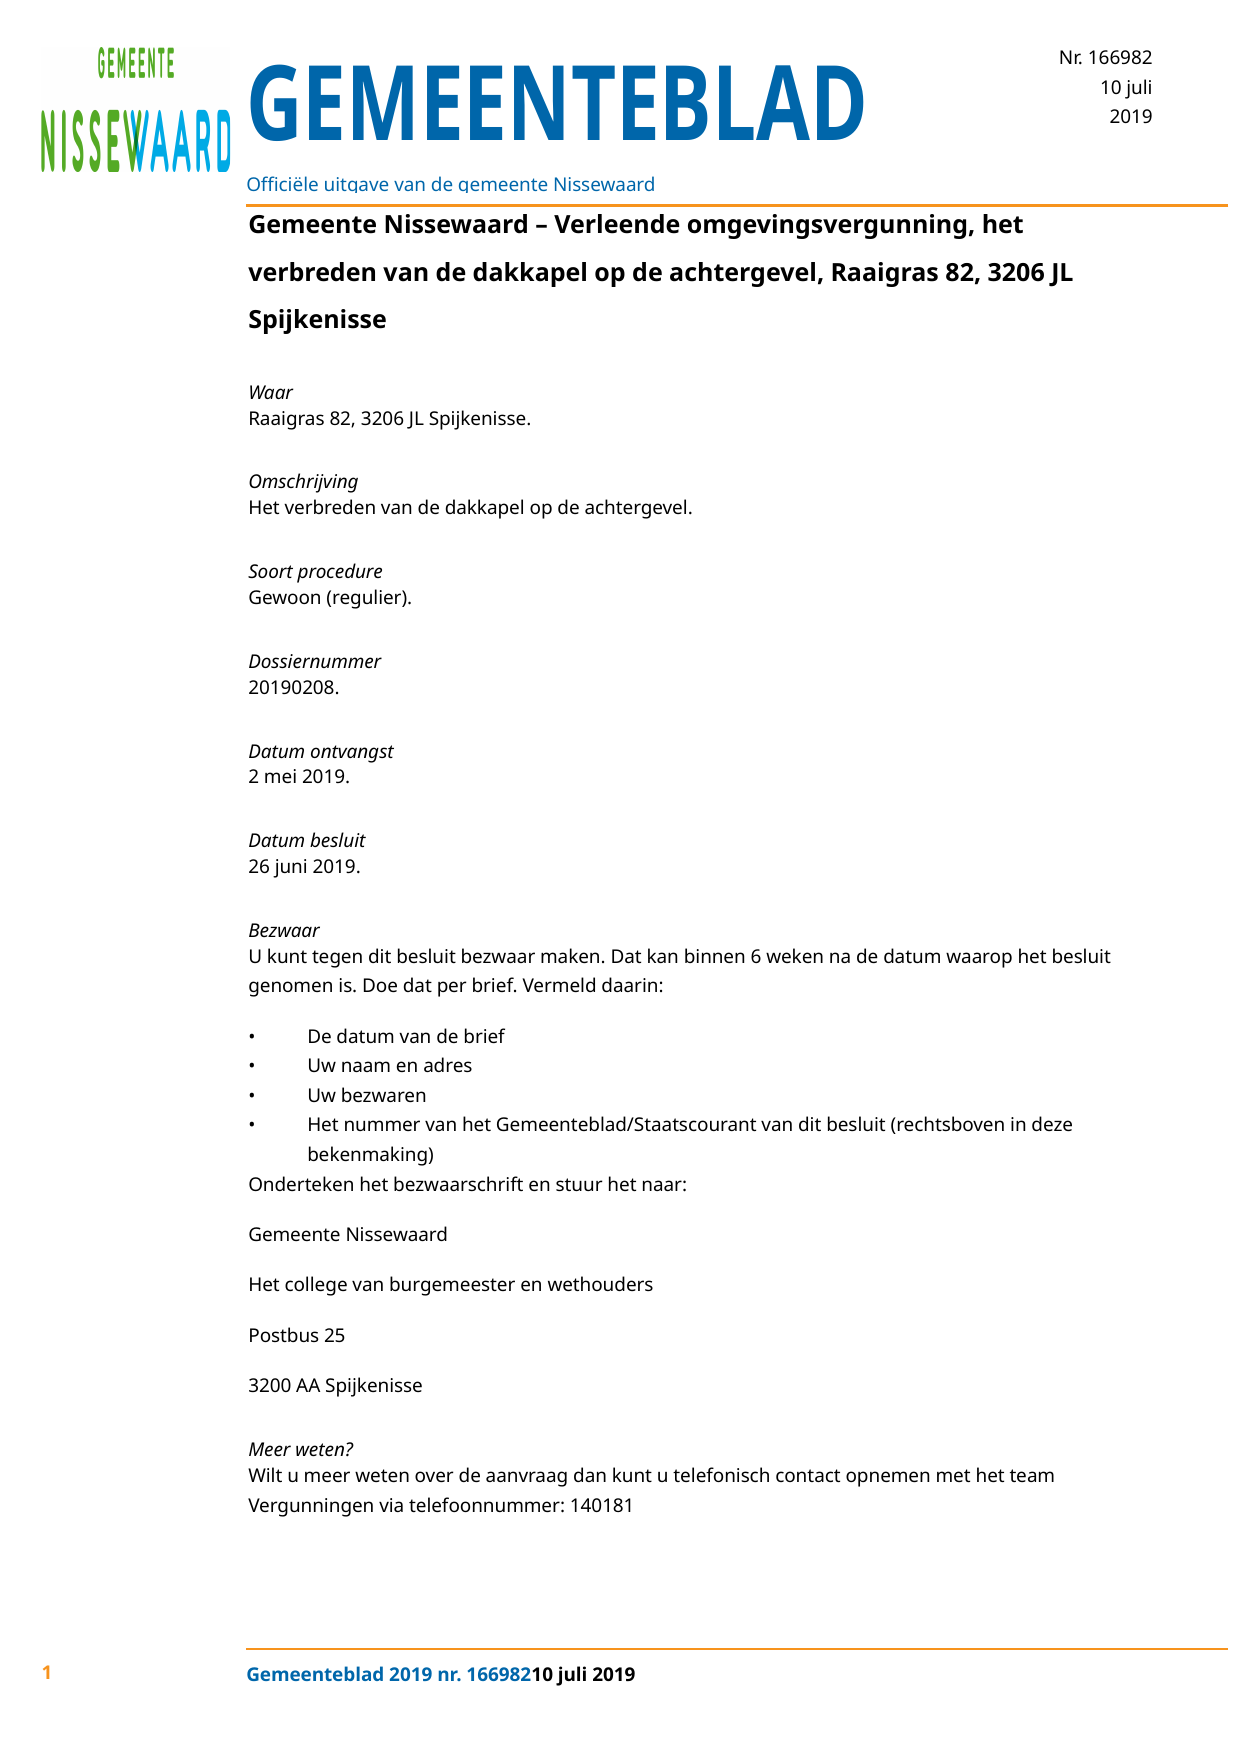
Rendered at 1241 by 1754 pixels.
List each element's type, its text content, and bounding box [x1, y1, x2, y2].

picture [154, 157, 165, 172]
text Datum besluit [248, 827, 1152, 853]
text 3200 AA Spijkenisse [248, 1372, 1152, 1398]
text Gewoon (regulier). [248, 584, 1152, 610]
text Waar [248, 379, 1152, 405]
text Meer weten? [248, 1436, 1152, 1462]
picture [176, 157, 187, 172]
text Bezwaar [248, 917, 1152, 943]
text Gemeente Nissewaard – Verleende omgevingsvergunning, het verbreden van de dakkapel op de achtergevel, Raaigras 82, 3206 JL Spijkenisse [248, 207, 1152, 336]
text Dossiernummer [248, 648, 1152, 674]
text Datum ontvangst [248, 738, 1152, 763]
text Soort procedure [248, 558, 1152, 584]
text 26 juni 2019. [248, 853, 1152, 879]
text Het verbreden van de dakkapel op de achtergevel. [248, 494, 1152, 520]
list De datum van de brief [248, 1023, 1152, 1049]
picture [222, 122, 227, 160]
list Uw bezwaren [248, 1082, 1152, 1108]
text Onderteken het bezwaarschrift en stuur het naar: [248, 1171, 1152, 1197]
text Gemeente Nissewaard [248, 1221, 1152, 1247]
text Wilt u meer weten over de aanvraag dan kunt u telefonisch contact opnemen met het team Vergunningen via telefoonnummer: 140181 [248, 1462, 1152, 1517]
picture [201, 122, 206, 138]
picture [200, 151, 206, 172]
text U kunt tegen dit besluit bezwaar maken. Dat kan binnen 6 weken na de datum waarop het besluit genomen is. Doe dat per brief. Vermeld daarin: [248, 943, 1152, 998]
picture [41, 47, 231, 172]
text Omschrijving [248, 469, 1152, 494]
text Raaigras 82, 3206 JL Spijkenisse. [248, 405, 1152, 431]
text 20190208. [248, 674, 1152, 699]
list Uw naam en adres [248, 1052, 1152, 1078]
text 2 mei 2019. [248, 763, 1152, 789]
list Het nummer van het Gemeenteblad/Staatscourant van dit besluit (rechtsboven in deze bekenmaking) [248, 1112, 1152, 1167]
text Het college van burgemeester en wethouders [248, 1272, 1152, 1297]
text Postbus 25 [248, 1322, 1152, 1348]
